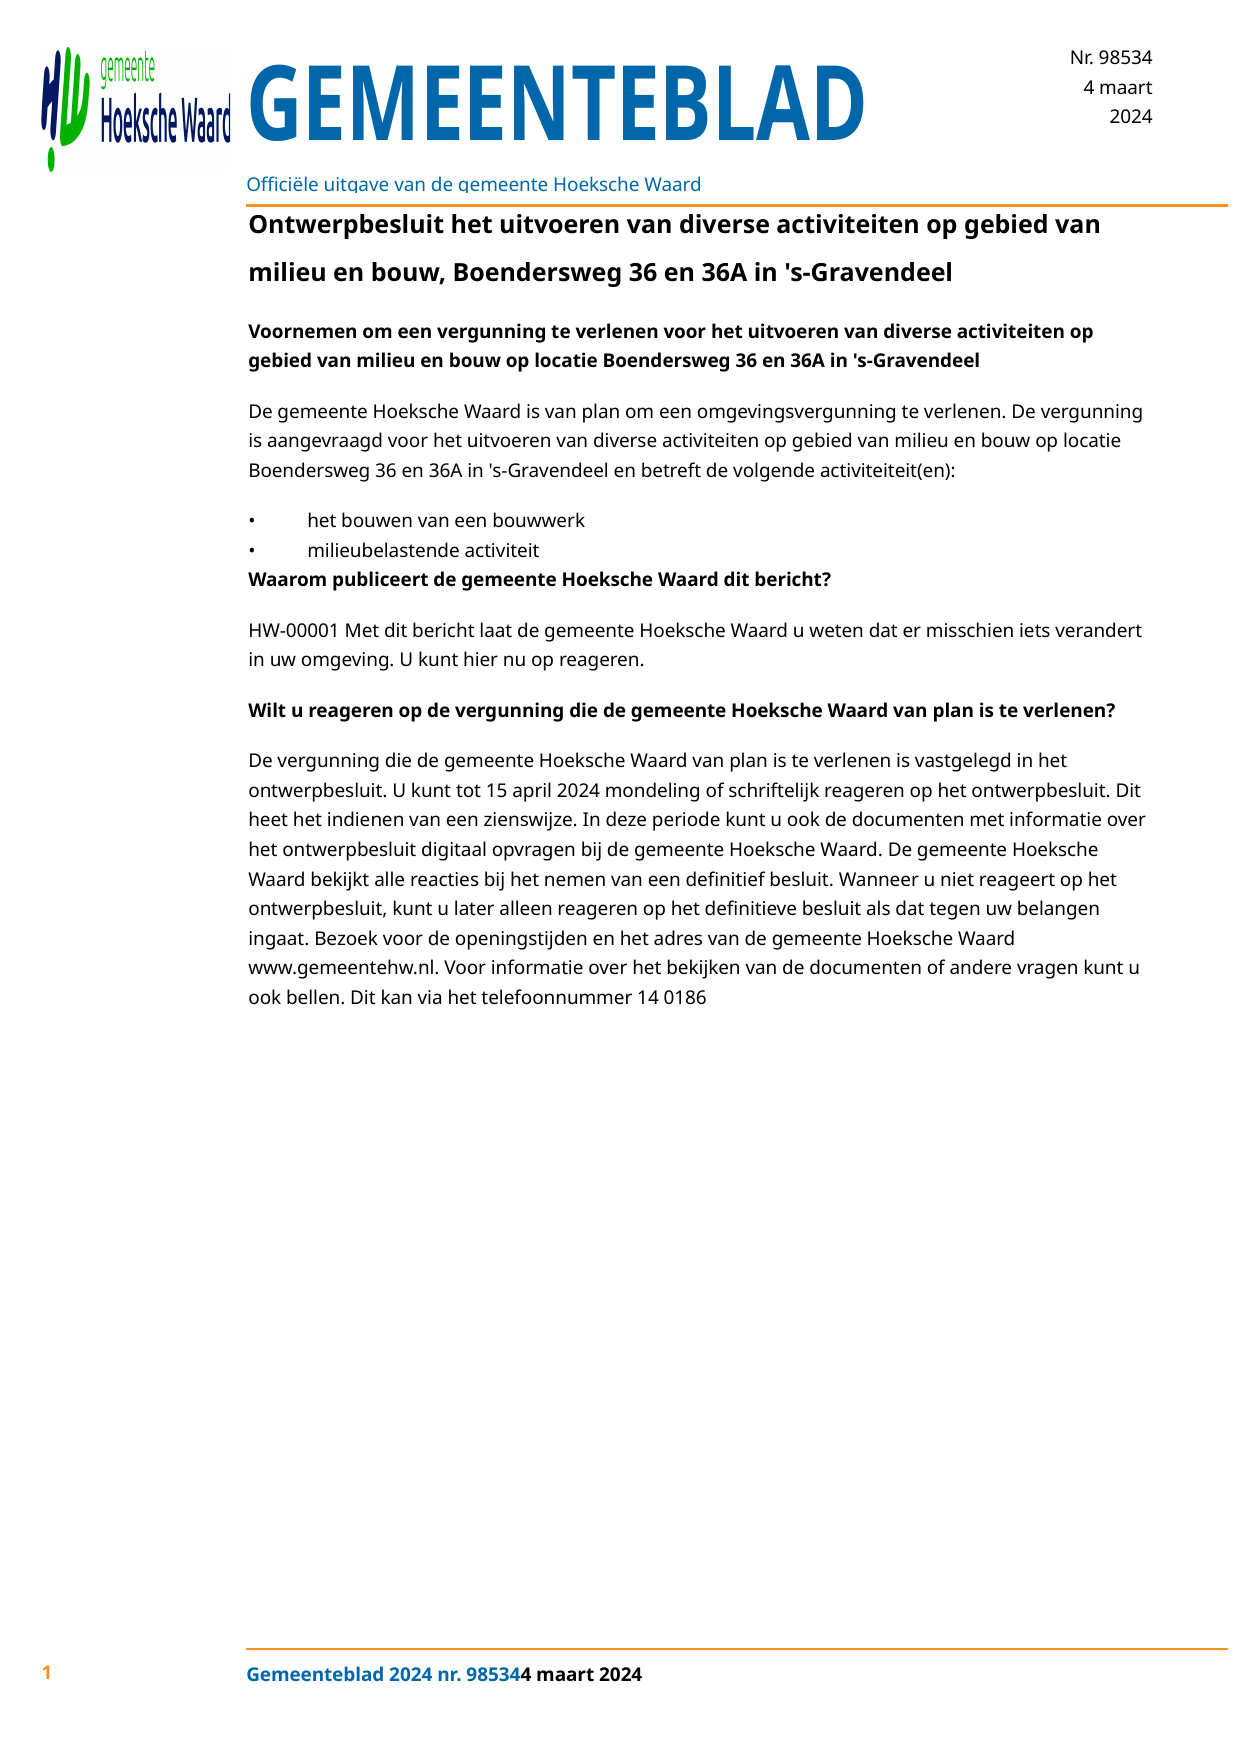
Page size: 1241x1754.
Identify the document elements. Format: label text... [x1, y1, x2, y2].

text Voornemen om een vergunning te verlenen voor het uitvoeren van diverse activiteiten op gebied van milieu en bouw op locatie Boendersweg 36 en 36A in 's-Gravendeel [248, 318, 1152, 373]
text HW-00001 Met dit bericht laat de gemeente Hoeksche Waard u weten dat er misschien iets verandert in uw omgeving. U kunt hier nu op reageren. [248, 617, 1152, 672]
text Waarom publiceert de gemeente Hoeksche Waard dit bericht? [248, 567, 1152, 592]
list milieubelastende activiteit [248, 537, 1152, 563]
text De vergunning die de gemeente Hoeksche Waard van plan is te verlenen is vastgelegd in het ontwerpbesluit. U kunt tot 15 april 2024 mondeling of schriftelijk reageren op het ontwerpbesluit. Dit heet het indienen van een zienswijze. In deze periode kunt u ook de documenten met informatie over het ontwerpbesluit digitaal opvragen bij de gemeente Hoeksche Waard. De gemeente Hoeksche Waard bekijkt alle reacties bij het nemen van een definitief besluit. Wanneer u niet reageert op het ontwerpbesluit, kunt u later alleen reageren op het definitieve besluit als dat tegen uw belangen ingaat. Bezoek voor de openingstijden en het adres van de gemeente Hoeksche Waard www.gemeentehw.nl. Voor informatie over het bekijken van de documenten of andere vragen kunt u ook bellen. Dit kan via het telefoonnummer 14 0186 [248, 747, 1152, 1010]
text Wilt u reageren op de vergunning die de gemeente Hoeksche Waard van plan is te verlenen? [248, 697, 1152, 723]
list het bouwen van een bouwwerk [248, 507, 1152, 533]
text De gemeente Hoeksche Waard is van plan om een omgevingsvergunning te verlenen. De vergunning is aangevraagd voor het uitvoeren van diverse activiteiten op gebied van milieu en bouw op locatie Boendersweg 36 en 36A in 's-Gravendeel en betreft de volgende activiteiteit(en): [248, 398, 1152, 483]
picture [41, 47, 231, 172]
text Ontwerpbesluit het uitvoeren van diverse activiteiten op gebied van milieu en bouw, Boendersweg 36 en 36A in 's-Gravendeel [248, 207, 1152, 288]
